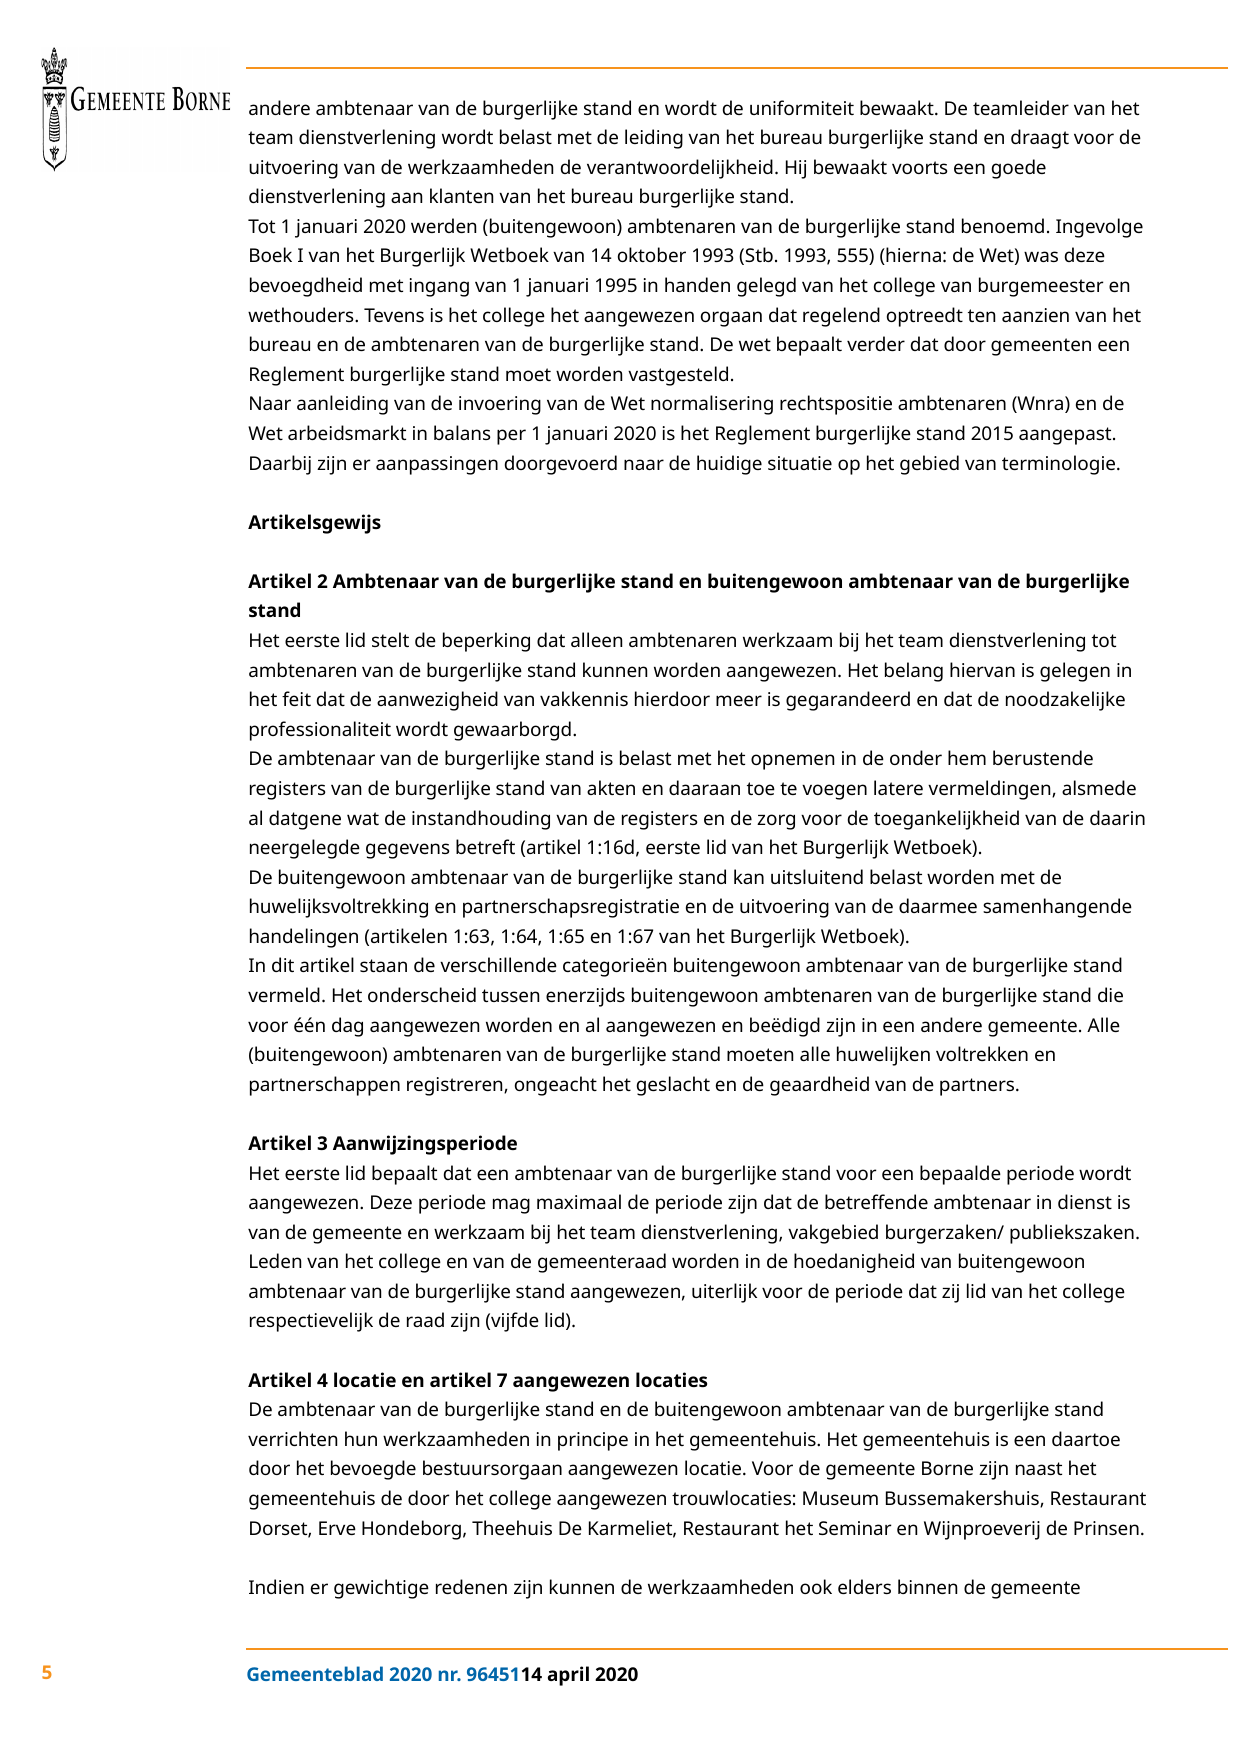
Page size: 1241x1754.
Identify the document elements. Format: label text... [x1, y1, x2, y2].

text Het eerste lid stelt de beperking dat alleen ambtenaren werkzaam bij het team dienstverlening tot ambtenaren van de burgerlijke stand kunnen worden aangewezen. Het belang hiervan is gelegen in het feit dat de aanwezigheid van vakkennis hierdoor meer is gegarandeerd en dat de noodzakelijke professionaliteit wordt gewaarborgd. [248, 627, 1152, 742]
text Artikel 3 Aanwijzingsperiode [248, 1130, 1152, 1156]
text In dit artikel staan de verschillende categorieën buitengewoon ambtenaar van de burgerlijke stand vermeld. Het onderscheid tussen enerzijds buitengewoon ambtenaren van de burgerlijke stand die voor één dag aangewezen worden en al aangewezen en beëdigd zijn in een andere gemeente. Alle (buitengewoon) ambtenaren van de burgerlijke stand moeten alle huwelijken voltrekken en partnerschappen registreren, ongeacht het geslacht en de geaardheid van de partners. [248, 953, 1152, 1097]
text Het eerste lid bepaalt dat een ambtenaar van de burgerlijke stand voor een bepaalde periode wordt aangewezen. Deze periode mag maximaal de periode zijn dat de betreffende ambtenaar in dienst is van de gemeente en werkzaam bij het team dienstverlening, vakgebied burgerzaken/ publiekszaken. [248, 1160, 1152, 1245]
text De ambtenaar van de burgerlijke stand en de buitengewoon ambtenaar van de burgerlijke stand verrichten hun werkzaamheden in principe in het gemeentehuis. Het gemeentehuis is een daartoe door het bevoegde bestuursorgaan aangewezen locatie. Voor de gemeente Borne zijn naast het gemeentehuis de door het college aangewezen trouwlocaties: Museum Bussemakershuis, Restaurant Dorset, Erve Hondeborg, Theehuis De Karmeliet, Restaurant het Seminar en Wijnproeverij de Prinsen. [248, 1396, 1152, 1541]
picture [41, 47, 231, 172]
text Artikelsgewijs [248, 509, 1152, 535]
text De buitengewoon ambtenaar van de burgerlijke stand kan uitsluitend belast worden met de huwelijksvoltrekking en partnerschapsregistratie en de uitvoering van de daarmee samenhangende handelingen (artikelen 1:63, 1:64, 1:65 en 1:67 van het Burgerlijk Wetboek). [248, 864, 1152, 949]
text Indien er gewichtige redenen zijn kunnen de werkzaamheden ook elders binnen de gemeente [248, 1574, 1152, 1600]
text Artikel 4 locatie en artikel 7 aangewezen locaties [248, 1367, 1152, 1393]
text Leden van het college en van de gemeenteraad worden in de hoedanigheid van buitengewoon ambtenaar van de burgerlijke stand aangewezen, uiterlijk voor de periode dat zij lid van het college respectievelijk de raad zijn (vijfde lid). [248, 1248, 1152, 1333]
text Naar aanleiding van de invoering van de Wet normalisering rechtspositie ambtenaren (Wnra) en de Wet arbeidsmarkt in balans per 1 januari 2020 is het Reglement burgerlijke stand 2015 aangepast. Daarbij zijn er aanpassingen doorgevoerd naar de huidige situatie op het gebied van terminologie. [248, 391, 1152, 476]
text andere ambtenaar van de burgerlijke stand en wordt de uniformiteit bewaakt. De teamleider van het team dienstverlening wordt belast met de leiding van het bureau burgerlijke stand en draagt voor de uitvoering van de werkzaamheden de verantwoordelijkheid. Hij bewaakt voorts een goede dienstverlening aan klanten van het bureau burgerlijke stand. [248, 95, 1152, 209]
text Artikel 2 Ambtenaar van de burgerlijke stand en buitengewoon ambtenaar van de burgerlijke stand [248, 568, 1152, 623]
text Tot 1 januari 2020 werden (buitengewoon) ambtenaren van de burgerlijke stand benoemd. Ingevolge Boek I van het Burgerlijk Wetboek van 14 oktober 1993 (Stb. 1993, 555) (hierna: de Wet) was deze bevoegdheid met ingang van 1 januari 1995 in handen gelegd van het college van burgemeester en wethouders. Tevens is het college het aangewezen orgaan dat regelend optreedt ten aanzien van het bureau en de ambtenaren van de burgerlijke stand. De wet bepaalt verder dat door gemeenten een Reglement burgerlijke stand moet worden vastgesteld. [248, 213, 1152, 387]
text De ambtenaar van de burgerlijke stand is belast met het opnemen in de onder hem berustende registers van de burgerlijke stand van akten en daaraan toe te voegen latere vermeldingen, alsmede al datgene wat de instandhouding van de registers en de zorg voor de toegankelijkheid van de daarin neergelegde gegevens betreft (artikel 1:16d, eerste lid van het Burgerlijk Wetboek). [248, 746, 1152, 860]
